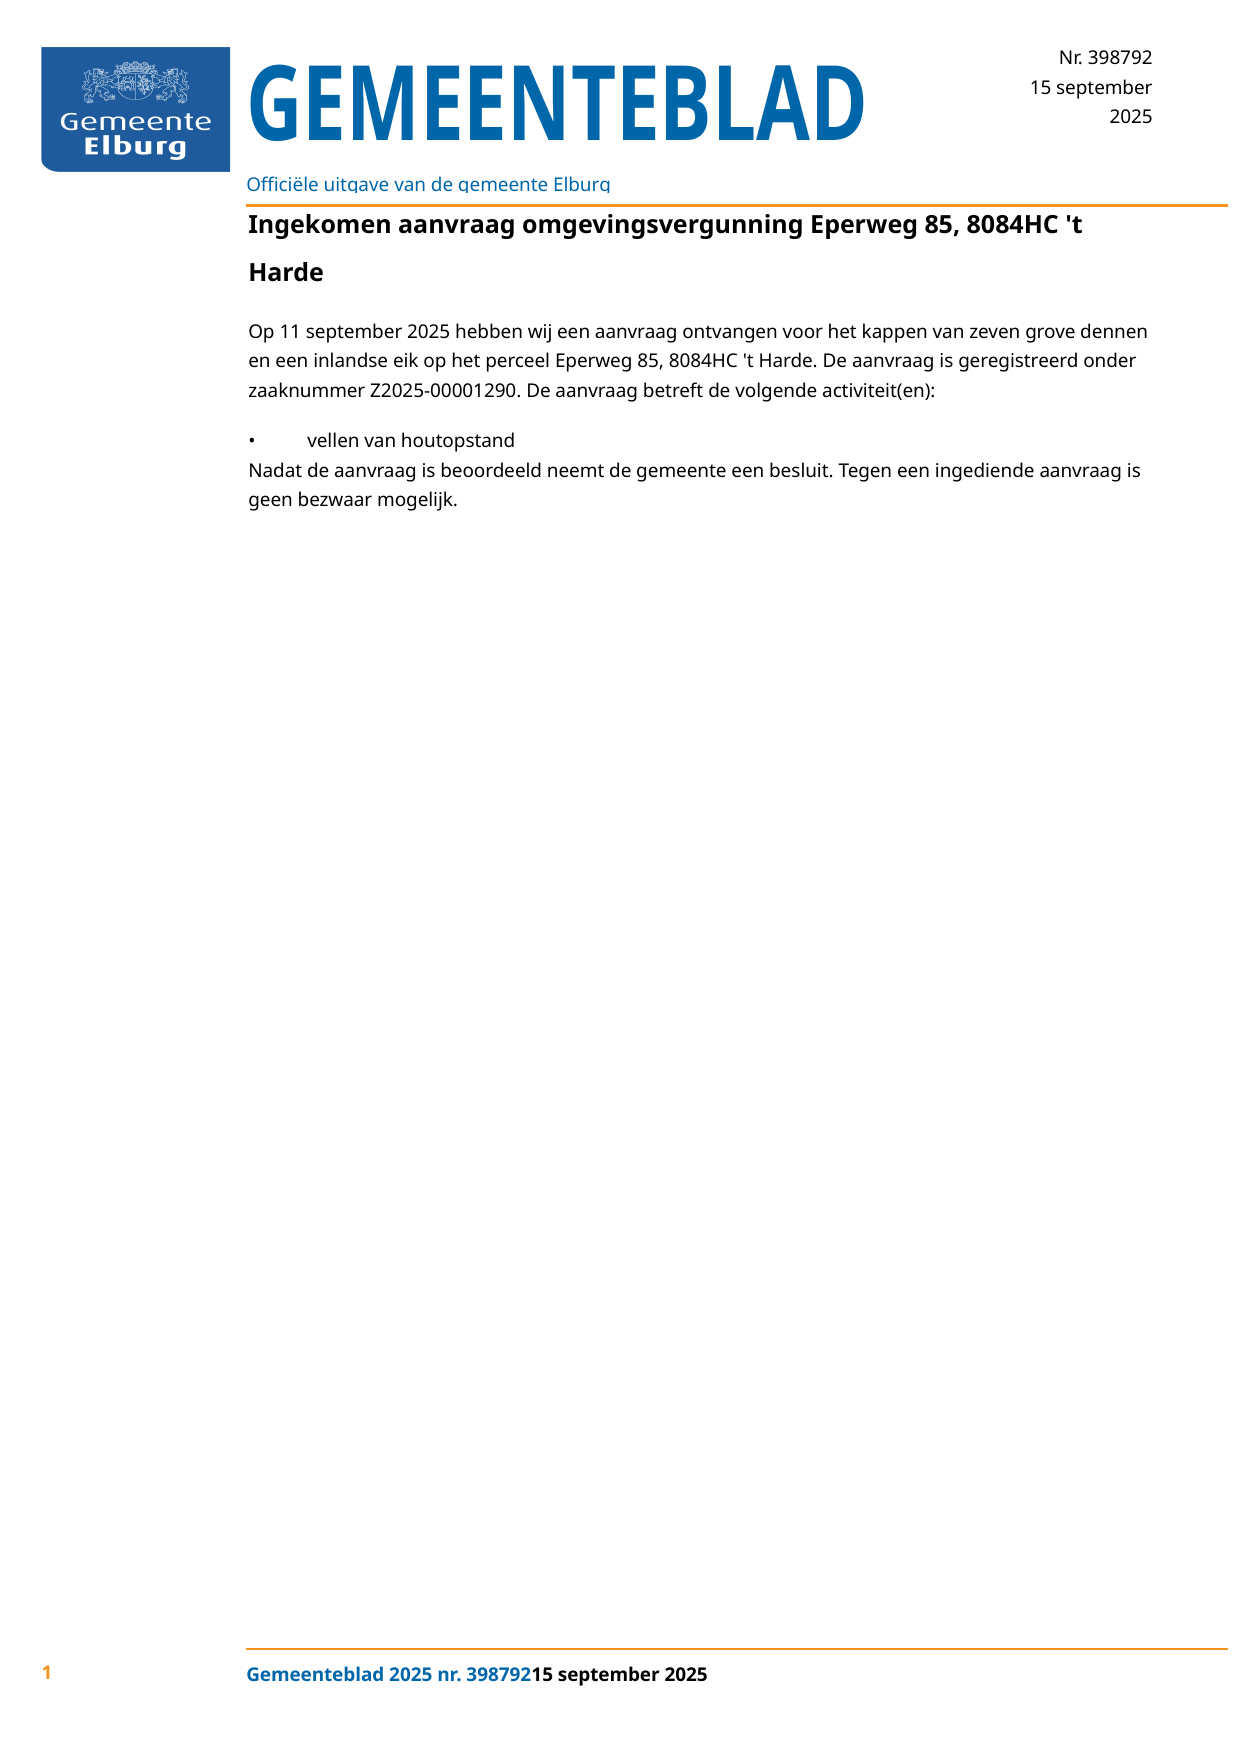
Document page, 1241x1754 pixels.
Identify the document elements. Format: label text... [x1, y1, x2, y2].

text Op 11 september 2025 hebben wij een aanvraag ontvangen voor het kappen van zeven grove dennen en een inlandse eik op het perceel Eperweg 85, 8084HC 't Harde. De aanvraag is geregistreerd onder zaaknummer Z2025-00001290. De aanvraag betreft de volgende activiteit(en): [248, 318, 1152, 403]
text Nadat de aanvraag is beoordeeld neemt de gemeente een besluit. Tegen een ingediende aanvraag is geen bezwaar mogelijk. [248, 457, 1152, 512]
list vellen van houtopstand [248, 427, 1152, 453]
picture [41, 47, 231, 172]
text Ingekomen aanvraag omgevingsvergunning Eperweg 85, 8084HC 't Harde [248, 207, 1152, 288]
